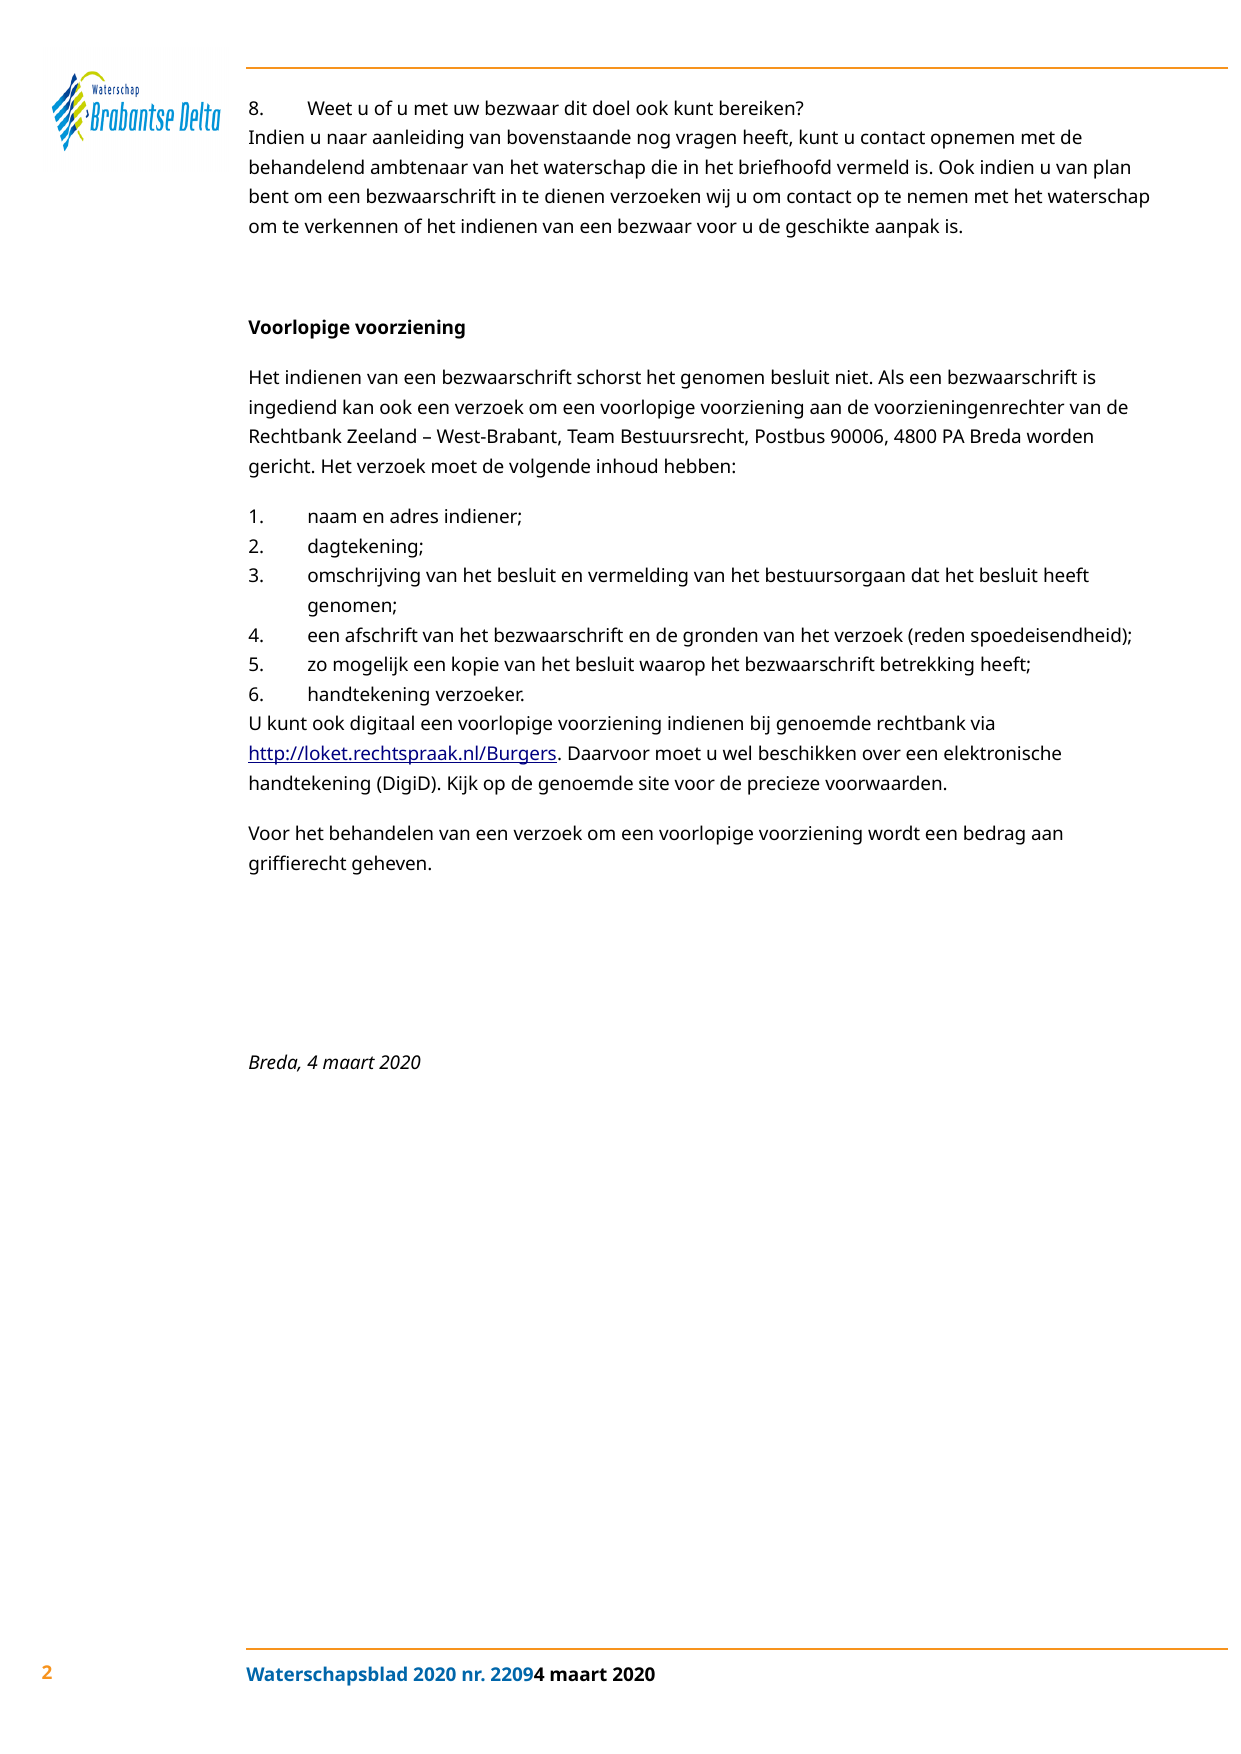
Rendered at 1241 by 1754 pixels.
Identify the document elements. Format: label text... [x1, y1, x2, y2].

text Het indienen van een bezwaarschrift schorst het genomen besluit niet. Als een bezwaarschrift is ingediend kan ook een verzoek om een voorlopige voorziening aan de voorzieningenrechter van de Rechtbank Zeeland – West-Brabant, Team Bestuursrecht, Postbus 90006, 4800 PA Breda worden gericht. Het verzoek moet de volgende inhoud hebben: [248, 364, 1152, 479]
text Breda, 4 maart 2020 [248, 1049, 1152, 1074]
list zo mogelijk een kopie van het besluit waarop het bezwaarschrift betrekking heeft; [248, 651, 1152, 677]
list naam en adres indiener; [248, 503, 1152, 529]
text Voorlopige voorziening [248, 314, 1152, 340]
text Indien u naar aanleiding van bovenstaande nog vragen heeft, kunt u contact opnemen met de behandelend ambtenaar van het waterschap die in het briefhoofd vermeld is. Ook indien u van plan bent om een bezwaarschrift in te dienen verzoeken wij u om contact op te nemen met het waterschap om te verkennen of het indienen van een bezwaar voor u de geschikte aanpak is. [248, 124, 1152, 239]
list omschrijving van het besluit en vermelding van het bestuursorgaan dat het besluit heeft genomen; [248, 563, 1152, 618]
list handtekening verzoeker. [248, 681, 1152, 707]
text U kunt ook digitaal een voorlopige voorziening indienen bij genoemde rechtbank via http://loket.rechtspraak.nl/Burgers. Daarvoor moet u wel beschikken over een elektronische handtekening (DigiD). Kijk op de genoemde site voor de precieze voorwaarden. [248, 711, 1152, 796]
list een afschrift van het bezwaarschrift en de gronden van het verzoek (reden spoedeisendheid); [248, 622, 1152, 648]
text Voor het behandelen van een verzoek om een voorlopige voorziening wordt een bedrag aan griffierecht geheven. [248, 820, 1152, 876]
list Weet u of u met uw bezwaar dit doel ook kunt bereiken? [248, 95, 1152, 121]
picture [41, 47, 231, 172]
list dagtekening; [248, 533, 1152, 559]
